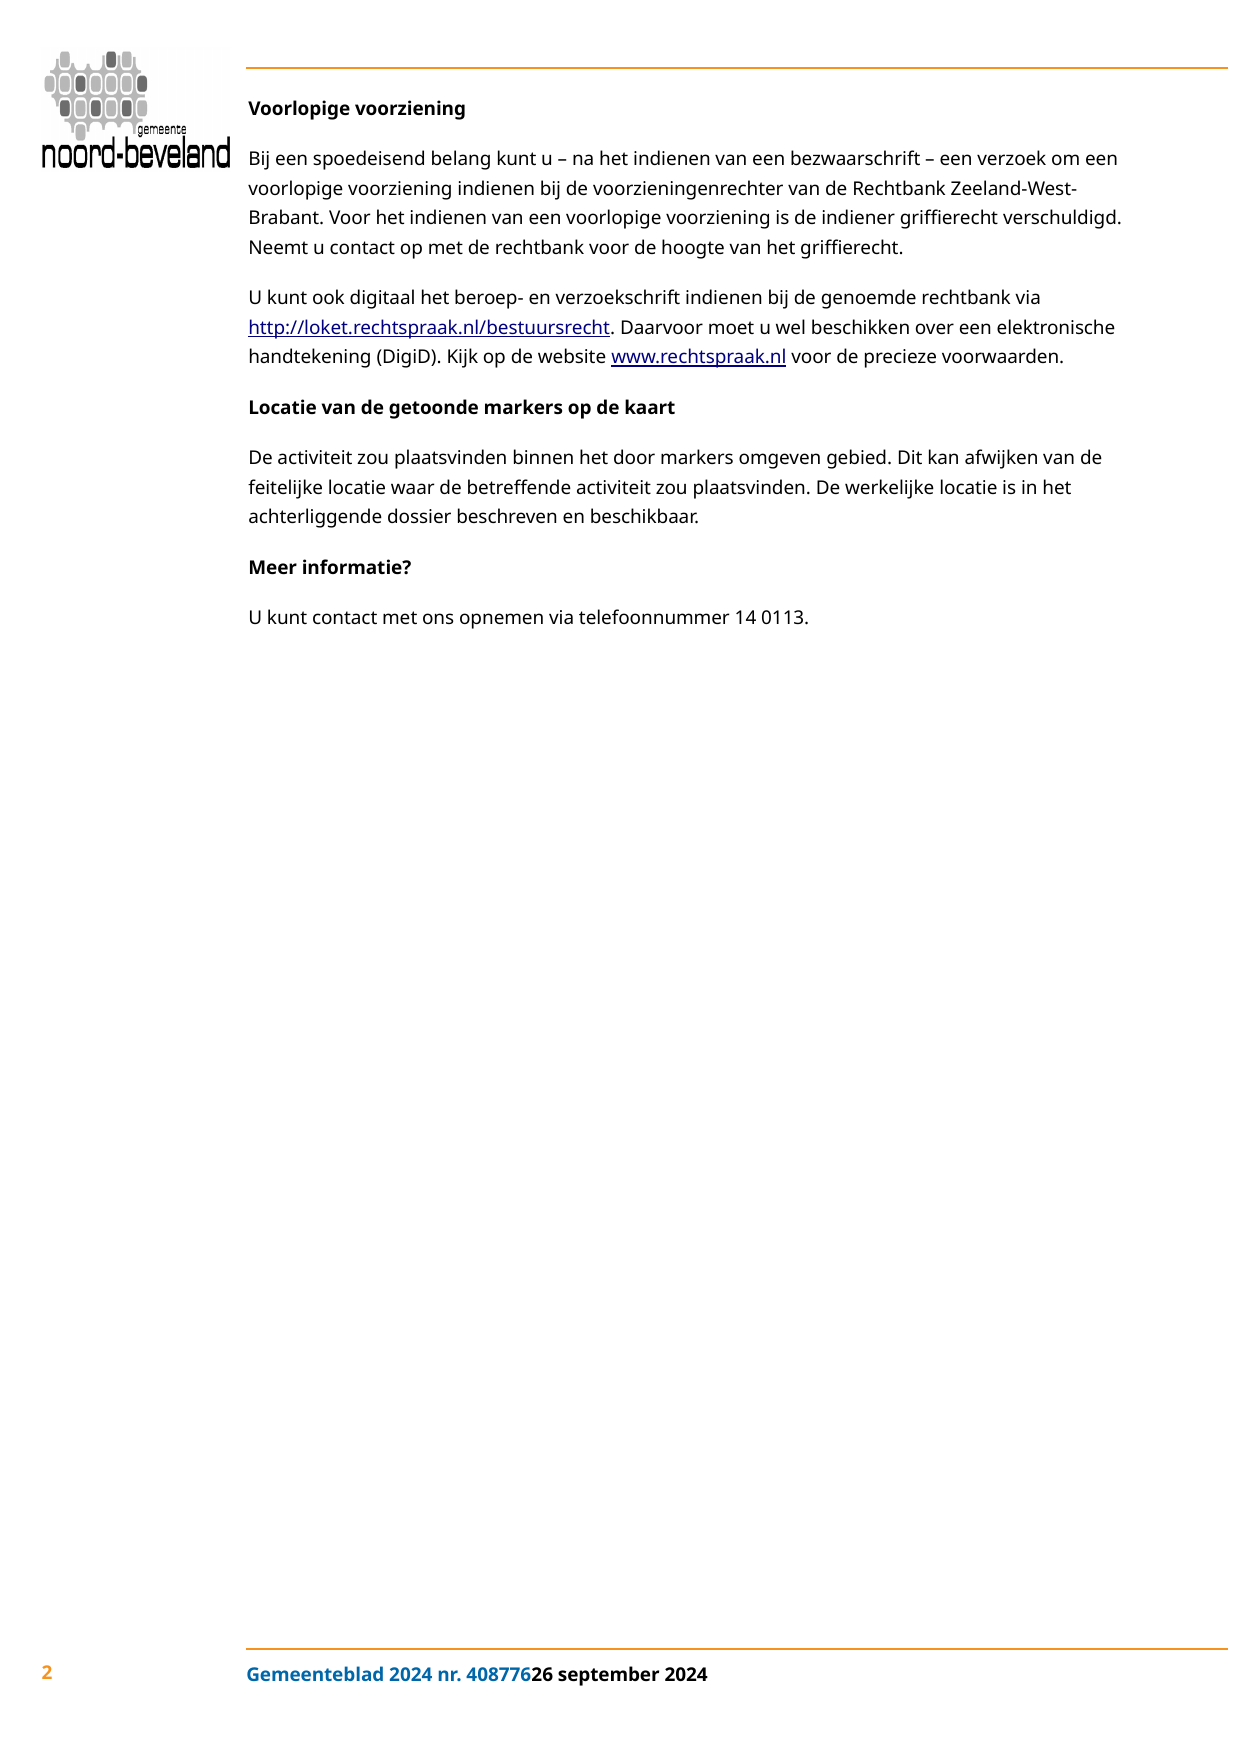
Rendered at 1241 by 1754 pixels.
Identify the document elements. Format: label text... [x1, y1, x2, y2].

text Bij een spoedeisend belang kunt u – na het indienen van een bezwaarschrift – een verzoek om een voorlopige voorziening indienen bij de voorzieningenrechter van de Rechtbank Zeeland-West-Brabant. Voor het indienen van een voorlopige voorziening is de indiener griffierecht verschuldigd. Neemt u contact op met de rechtbank voor de hoogte van het griffierecht. [248, 145, 1152, 260]
text U kunt contact met ons opnemen via telefoonnummer 14 0113. [248, 604, 1152, 630]
text De activiteit zou plaatsvinden binnen het door markers omgeven gebied. Dit kan afwijken van de feitelijke locatie waar de betreffende activiteit zou plaatsvinden. De werkelijke locatie is in het achterliggende dossier beschreven en beschikbaar. [248, 444, 1152, 529]
text Meer informatie? [248, 554, 1152, 580]
text U kunt ook digitaal het beroep- en verzoekschrift indienen bij de genoemde rechtbank via http://loket.rechtspraak.nl/bestuursrecht. Daarvoor moet u wel beschikken over een elektronische handtekening (DigiD). Kijk op de website www.rechtspraak.nl voor de precieze voorwaarden. [248, 284, 1152, 369]
text Locatie van de getoonde markers op de kaart [248, 394, 1152, 420]
picture [41, 47, 231, 172]
text Voorlopige voorziening [248, 95, 1152, 121]
